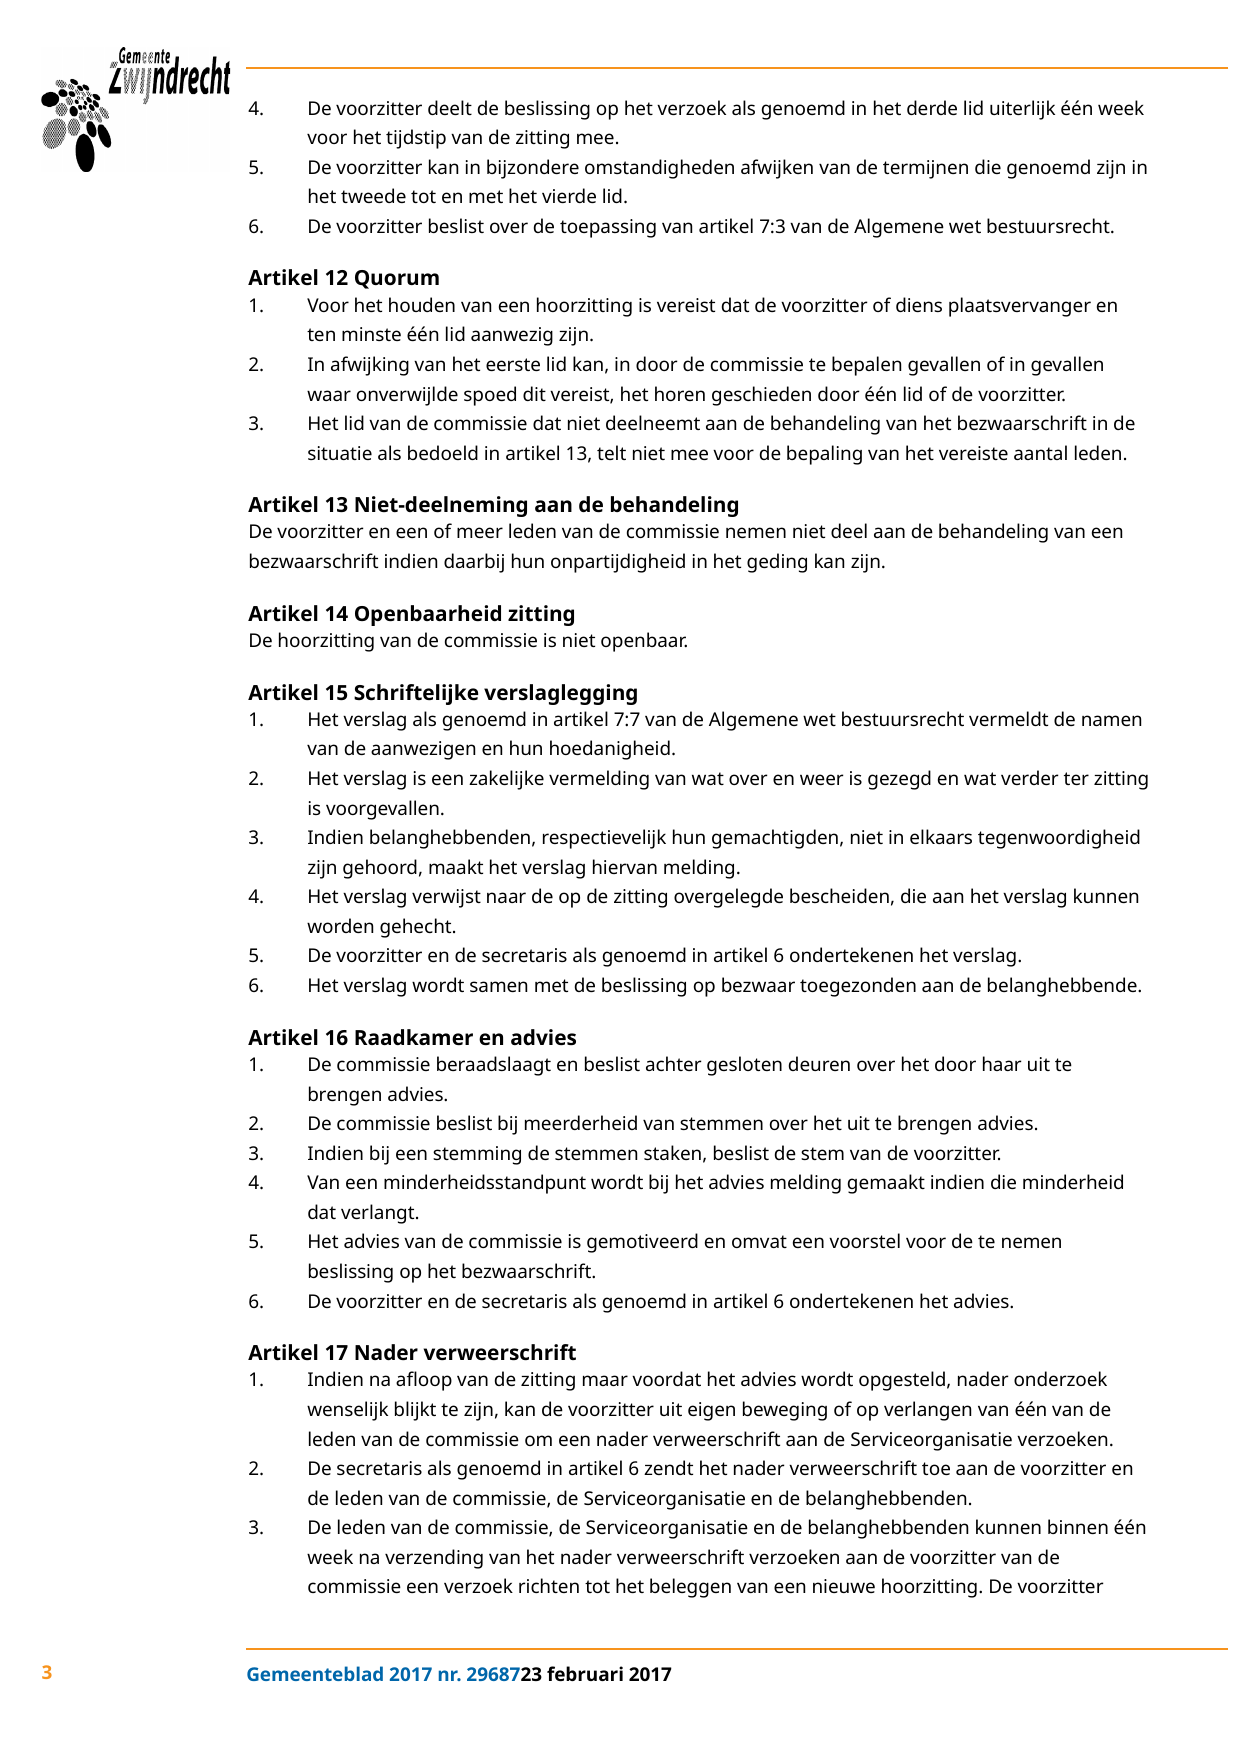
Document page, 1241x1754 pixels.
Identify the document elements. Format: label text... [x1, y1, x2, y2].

list De commissie beslist bij meerderheid van stemmen over het uit te brengen advies. [248, 1110, 1152, 1136]
list In afwijking van het eerste lid kan, in door de commissie te bepalen gevallen of in gevallen waar onverwijlde spoed dit vereist, het horen geschieden door één lid of de voorzitter. [248, 351, 1152, 406]
list De voorzitter deelt de beslissing op het verzoek als genoemd in het derde lid uiterlijk één week voor het tijdstip van de zitting mee. [248, 95, 1152, 150]
text Artikel 13 Niet-deelneming aan de behandeling [248, 490, 1152, 519]
list De voorzitter en de secretaris als genoemd in artikel 6 ondertekenen het verslag. [248, 943, 1152, 968]
list Het advies van de commissie is gemotiveerd en omvat een voorstel voor de te nemen beslissing op het bezwaarschrift. [248, 1229, 1152, 1284]
text Artikel 15 Schriftelijke verslaglegging [248, 678, 1152, 706]
list De secretaris als genoemd in artikel 6 zendt het nader verweerschrift toe aan de voorzitter en de leden van de commissie, de Serviceorganisatie en de belanghebbenden. [248, 1455, 1152, 1511]
list De voorzitter en de secretaris als genoemd in artikel 6 ondertekenen het advies. [248, 1288, 1152, 1313]
list De leden van de commissie, de Serviceorganisatie en de belanghebbenden kunnen binnen één week na verzending van het nader verweerschrift verzoeken aan de voorzitter van de commissie een verzoek richten tot het beleggen van een nieuwe hoorzitting. De voorzitter [248, 1514, 1152, 1599]
list De commissie beraadslaagt en beslist achter gesloten deuren over het door haar uit te brengen advies. [248, 1051, 1152, 1106]
list Indien na afloop van de zitting maar voordat het advies wordt opgesteld, nader onderzoek wenselijk blijkt te zijn, kan de voorzitter uit eigen beweging of op verlangen van één van de leden van de commissie om een nader verweerschrift aan de Serviceorganisatie verzoeken. [248, 1367, 1152, 1452]
list Voor het houden van een hoorzitting is vereist dat de voorzitter of diens plaatsvervanger en ten minste één lid aanwezig zijn. [248, 292, 1152, 347]
text De hoorzitting van de commissie is niet openbaar. [248, 627, 1152, 653]
text Artikel 14 Openbaarheid zitting [248, 599, 1152, 627]
text Artikel 12 Quorum [248, 263, 1152, 292]
list Het verslag wordt samen met de beslissing op bezwaar toegezonden aan de belanghebbende. [248, 972, 1152, 998]
text Artikel 17 Nader verweerschrift [248, 1338, 1152, 1367]
list Het verslag is een zakelijke vermelding van wat over en weer is gezegd en wat verder ter zitting is voorgevallen. [248, 765, 1152, 821]
picture [41, 47, 231, 172]
list Indien bij een stemming de stemmen staken, beslist de stem van de voorzitter. [248, 1140, 1152, 1166]
list De voorzitter beslist over de toepassing van artikel 7:3 van de Algemene wet bestuursrecht. [248, 213, 1152, 239]
list Het lid van de commissie dat niet deelneemt aan de behandeling van het bezwaarschrift in de situatie als bedoeld in artikel 13, telt niet mee voor de bepaling van het vereiste aantal leden. [248, 410, 1152, 466]
list Het verslag verwijst naar de op de zitting overgelegde bescheiden, die aan het verslag kunnen worden gehecht. [248, 883, 1152, 939]
list Van een minderheidsstandpunt wordt bij het advies melding gemaakt indien die minderheid dat verlangt. [248, 1169, 1152, 1225]
list Indien belanghebbenden, respectievelijk hun gemachtigden, niet in elkaars tegenwoordigheid zijn gehoord, maakt het verslag hiervan melding. [248, 824, 1152, 880]
list De voorzitter kan in bijzondere omstandigheden afwijken van de termijnen die genoemd zijn in het tweede tot en met het vierde lid. [248, 154, 1152, 209]
text Artikel 16 Raadkamer en advies [248, 1023, 1152, 1051]
text bezwaarschrift indien daarbij hun onpartijdigheid in het geding kan zijn. [248, 548, 1152, 574]
list Het verslag als genoemd in artikel 7:7 van de Algemene wet bestuursrecht vermeldt de namen van de aanwezigen en hun hoedanigheid. [248, 706, 1152, 761]
text De voorzitter en een of meer leden van de commissie nemen niet deel aan de behandeling van een [248, 519, 1152, 544]
